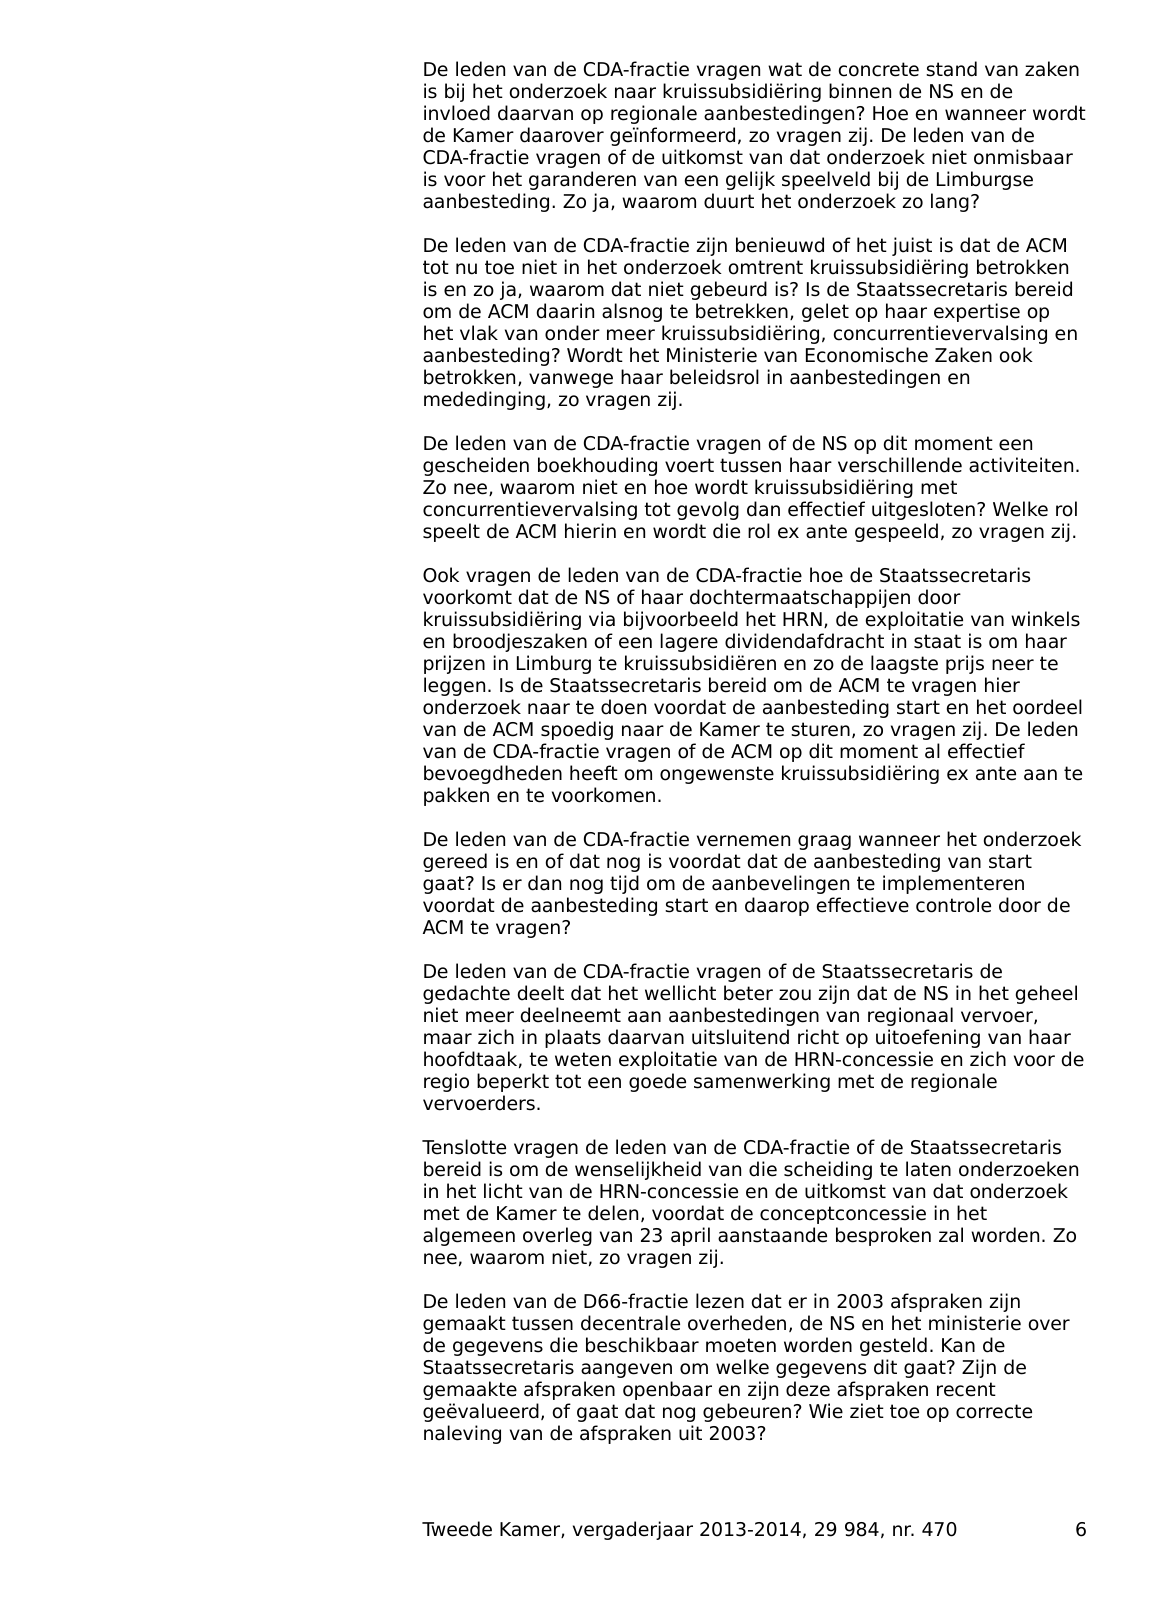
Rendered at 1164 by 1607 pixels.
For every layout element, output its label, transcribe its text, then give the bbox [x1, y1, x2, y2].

text De leden van de CDA-fractie vragen of de NS op dit moment een gescheiden boekhouding voert tussen haar verschillende activiteiten. Zo nee, waarom niet en hoe wordt kruissubsidiëring met concurrentievervalsing tot gevolg dan effectief uitgesloten? Welke rol speelt de ACM hierin en wordt die rol ex ante gespeeld, zo vragen zij. [422, 433, 1087, 543]
text De leden van de CDA-fractie vragen wat de concrete stand van zaken is bij het onderzoek naar kruissubsidiëring binnen de NS en de invloed daarvan op regionale aanbestedingen? Hoe en wanneer wordt de Kamer daarover geïnformeerd, zo vragen zij. De leden van de CDA-fractie vragen of de uitkomst van dat onderzoek niet onmisbaar is voor het garanderen van een gelijk speelveld bij de Limburgse aanbesteding. Zo ja, waarom duurt het onderzoek zo lang? [422, 59, 1087, 213]
text Ook vragen de leden van de CDA-fractie hoe de Staatssecretaris voorkomt dat de NS of haar dochtermaatschappijen door kruissubsidiëring via bijvoorbeeld het HRN, de exploitatie van winkels en broodjeszaken of een lagere dividendafdracht in staat is om haar prijzen in Limburg te kruissubsidiëren en zo de laagste prijs neer te leggen. Is de Staatssecretaris bereid om de ACM te vragen hier onderzoek naar te doen voordat de aanbesteding start en het oordeel van de ACM spoedig naar de Kamer te sturen, zo vragen zij. De leden van de CDA-fractie vragen of de ACM op dit moment al effectief bevoegdheden heeft om ongewenste kruissubsidiëring ex ante aan te pakken en te voorkomen. [422, 565, 1087, 807]
text Tenslotte vragen de leden van de CDA-fractie of de Staatssecretaris bereid is om de wenselijkheid van die scheiding te laten onderzoeken in het licht van de HRN-concessie en de uitkomst van dat onderzoek met de Kamer te delen, voordat de conceptconcessie in het algemeen overleg van 23 april aanstaande besproken zal worden. Zo nee, waarom niet, zo vragen zij. [422, 1137, 1087, 1269]
text De leden van de CDA-fractie zijn benieuwd of het juist is dat de ACM tot nu toe niet in het onderzoek omtrent kruissubsidiëring betrokken is en zo ja, waarom dat niet gebeurd is? Is de Staatssecretaris bereid om de ACM daarin alsnog te betrekken, gelet op haar expertise op het vlak van onder meer kruissubsidiëring, concurrentievervalsing en aanbesteding? Wordt het Ministerie van Economische Zaken ook betrokken, vanwege haar beleidsrol in aanbestedingen en mededinging, zo vragen zij. [422, 235, 1087, 411]
text De leden van de CDA-fractie vragen of de Staatssecretaris de gedachte deelt dat het wellicht beter zou zijn dat de NS in het geheel niet meer deelneemt aan aanbestedingen van regionaal vervoer, maar zich in plaats daarvan uitsluitend richt op uitoefening van haar hoofdtaak, te weten exploitatie van de HRN-concessie en zich voor de regio beperkt tot een goede samenwerking met de regionale vervoerders. [422, 961, 1087, 1115]
text De leden van de D66-fractie lezen dat er in 2003 afspraken zijn gemaakt tussen decentrale overheden, de NS en het ministerie over de gegevens die beschikbaar moeten worden gesteld. Kan de Staatssecretaris aangeven om welke gegevens dit gaat? Zijn de gemaakte afspraken openbaar en zijn deze afspraken recent geëvalueerd, of gaat dat nog gebeuren? Wie ziet toe op correcte naleving van de afspraken uit 2003? [422, 1291, 1087, 1445]
text De leden van de CDA-fractie vernemen graag wanneer het onderzoek gereed is en of dat nog is voordat dat de aanbesteding van start gaat? Is er dan nog tijd om de aanbevelingen te implementeren voordat de aanbesteding start en daarop effectieve controle door de ACM te vragen? [422, 829, 1087, 939]
